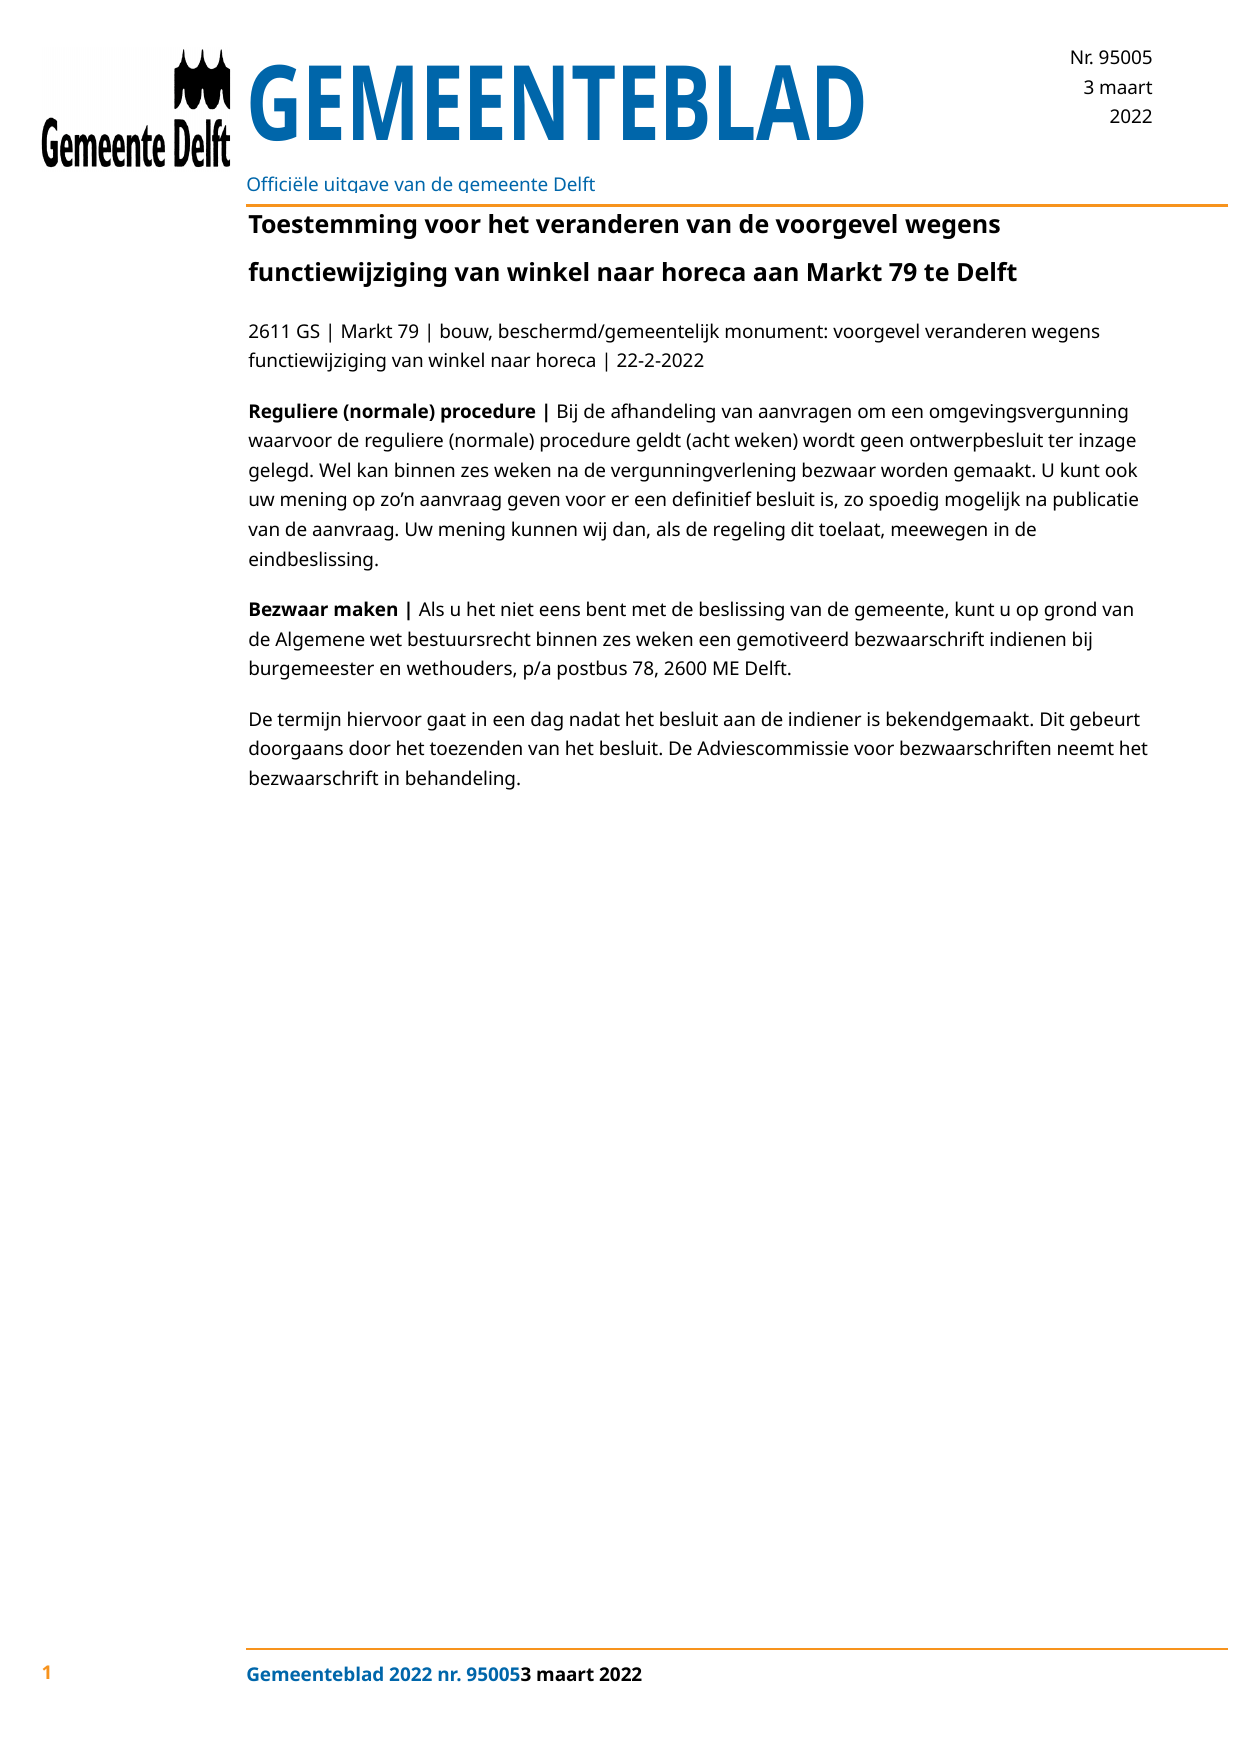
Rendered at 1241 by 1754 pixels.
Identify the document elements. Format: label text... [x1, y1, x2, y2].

text Bezwaar maken | Als u het niet eens bent met de beslissing van de gemeente, kunt u op grond van de Algemene wet bestuursrecht binnen zes weken een gemotiveerd bezwaarschrift indienen bij burgemeester en wethouders, p/a postbus 78, 2600 ME Delft. [248, 596, 1152, 681]
text Reguliere (normale) procedure | Bij de afhandeling van aanvragen om een omgevingsvergunning waarvoor de reguliere (normale) procedure geldt (acht weken) wordt geen ontwerpbesluit ter inzage gelegd. Wel kan binnen zes weken na de vergunningverlening bezwaar worden gemaakt. U kunt ook uw mening op zo’n aanvraag geven voor er een definitief besluit is, zo spoedig mogelijk na publicatie van de aanvraag. Uw mening kunnen wij dan, als de regeling dit toelaat, meewegen in de eindbeslissing. [248, 398, 1152, 572]
text 2611 GS | Markt 79 | bouw, beschermd/gemeentelijk monument: voorgevel veranderen wegens functiewijziging van winkel naar horeca | 22-2-2022 [248, 318, 1152, 373]
text Toestemming voor het veranderen van de voorgevel wegens functiewijziging van winkel naar horeca aan Markt 79 te Delft [248, 207, 1152, 288]
text De termijn hiervoor gaat in een dag nadat het besluit aan de indiener is bekendgemaakt. Dit gebeurt doorgaans door het toezenden van het besluit. De Adviescommissie voor bezwaarschriften neemt het bezwaarschrift in behandeling. [248, 706, 1152, 791]
picture [41, 47, 231, 172]
